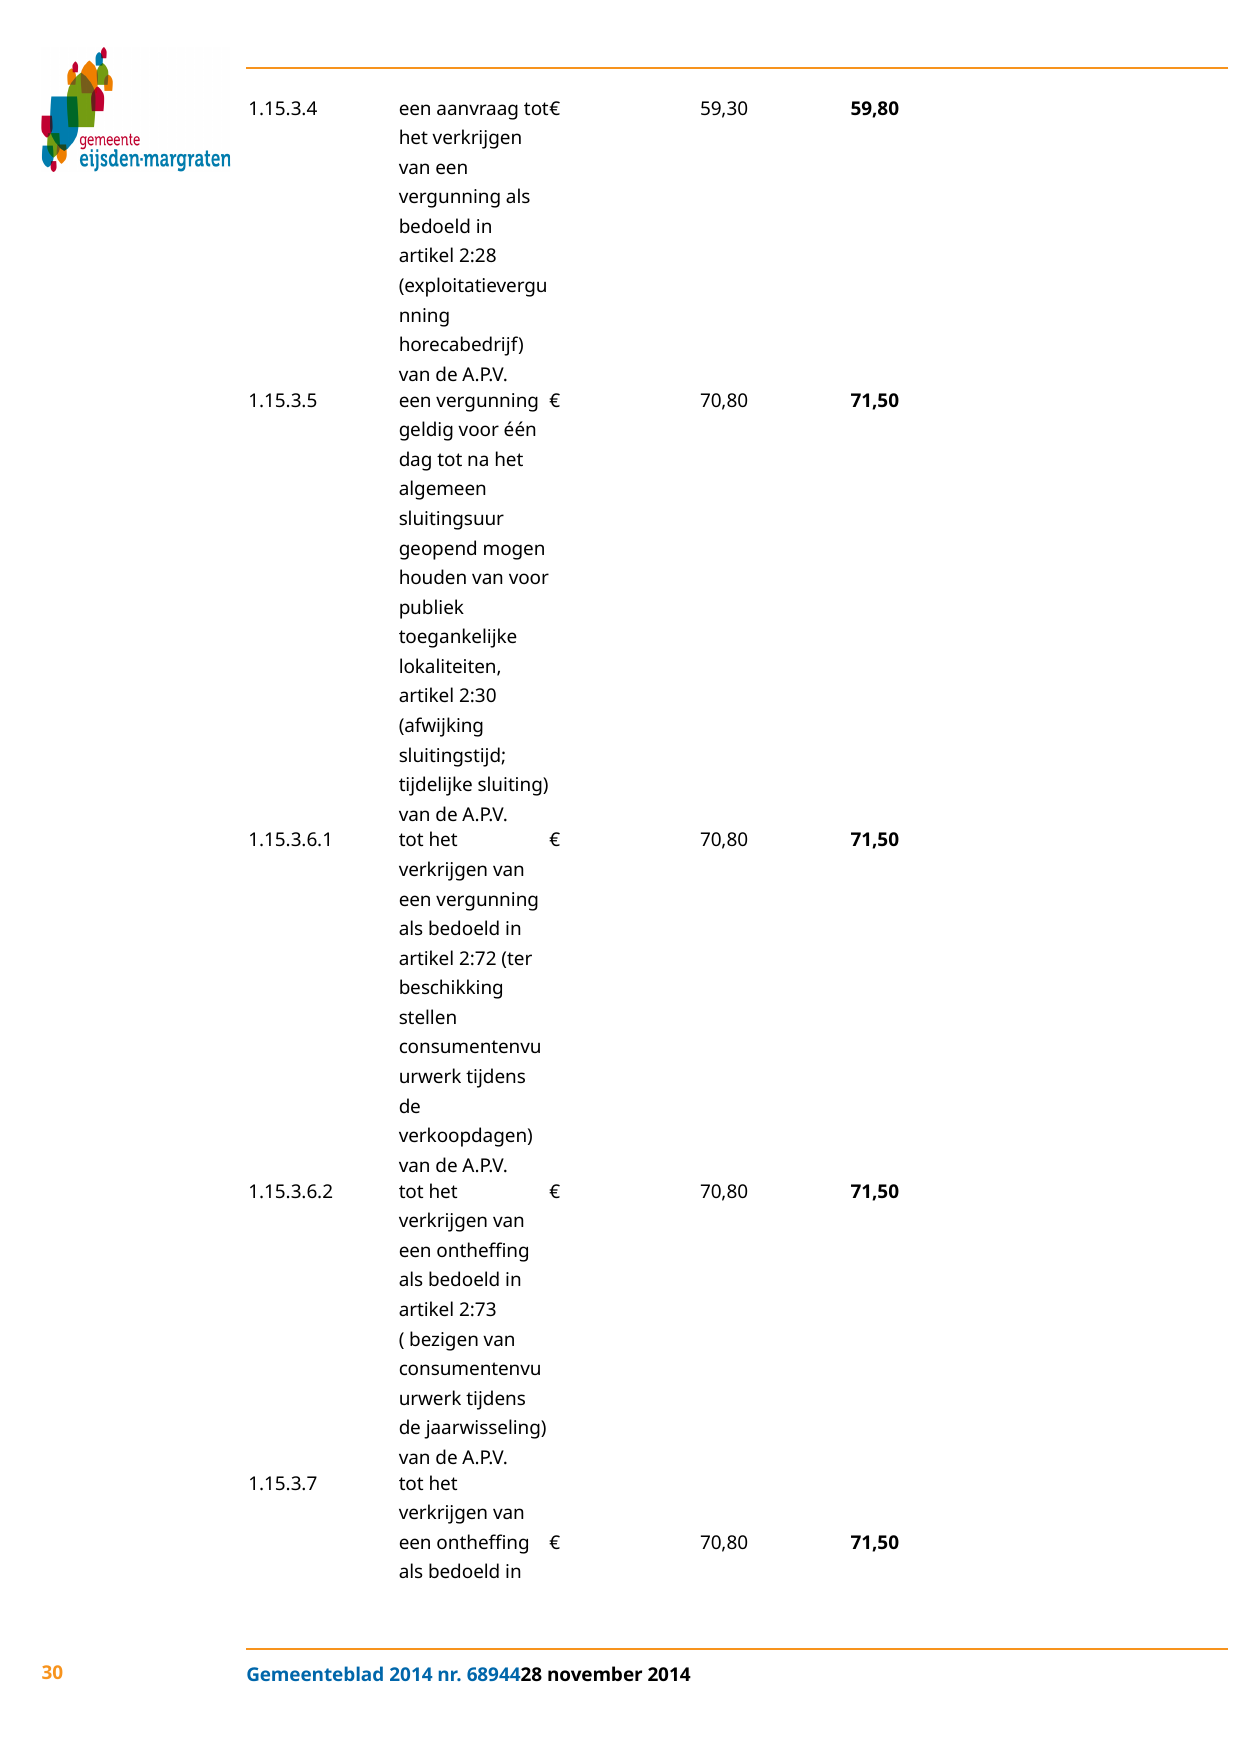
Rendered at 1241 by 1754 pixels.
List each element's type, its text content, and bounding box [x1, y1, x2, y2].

table_cell 71,50 [850, 1178, 1001, 1470]
table_cell 71,50 [850, 387, 1001, 827]
table_cell 70,80 [700, 1178, 850, 1470]
table_cell € [549, 387, 700, 827]
picture [41, 47, 231, 172]
table_cell 59,80 [850, 95, 1001, 387]
table_cell 71,50 [850, 827, 1001, 1178]
table_cell 70,80 [700, 387, 850, 827]
table_cell een vergunning geldig voor één dag tot na het algemeen sluitingsuur geopend mogen houden van voor publiek toegankelijke lokaliteiten, artikel 2:30 (afwijking sluitingstijd; tijdelijke sluiting) van de A.P.V. [399, 387, 549, 827]
table_cell 1.15.3.7 [248, 1470, 398, 1584]
table_cell tot het verkrijgen van een ontheffing als bedoeld in [399, 1470, 549, 1584]
table_cell tot het verkrijgen van een vergunning als bedoeld in artikel 2:72 (ter beschikking stellen consumentenvuurwerk tijdens de verkoopdagen) van de A.P.V. [399, 827, 549, 1178]
table_cell € [549, 1470, 700, 1584]
table_cell tot het verkrijgen van een ontheffing als bedoeld in artikel 2:73 ( bezigen van consumentenvuurwerk tijdens de jaarwisseling) van de A.P.V. [399, 1178, 549, 1470]
table_cell € [549, 1178, 700, 1470]
table_cell 70,80 [700, 1470, 850, 1584]
table_cell 59,30 [700, 95, 850, 387]
table_cell € [549, 95, 700, 387]
table_cell 70,80 [700, 827, 850, 1178]
table_cell 71,50 [850, 1470, 1001, 1584]
table_cell 1.15.3.6.1 [248, 827, 398, 1178]
table_cell 1.15.3.5 [248, 387, 398, 827]
table_cell 1.15.3.6.2 [248, 1178, 398, 1470]
table_cell € [549, 827, 700, 1178]
table_cell 1.15.3.4 [248, 95, 398, 387]
table_cell een aanvraag tot het verkrijgen van een vergunning als bedoeld in artikel 2:28 (exploitatievergunning horecabedrijf) van de A.P.V. [399, 95, 549, 387]
